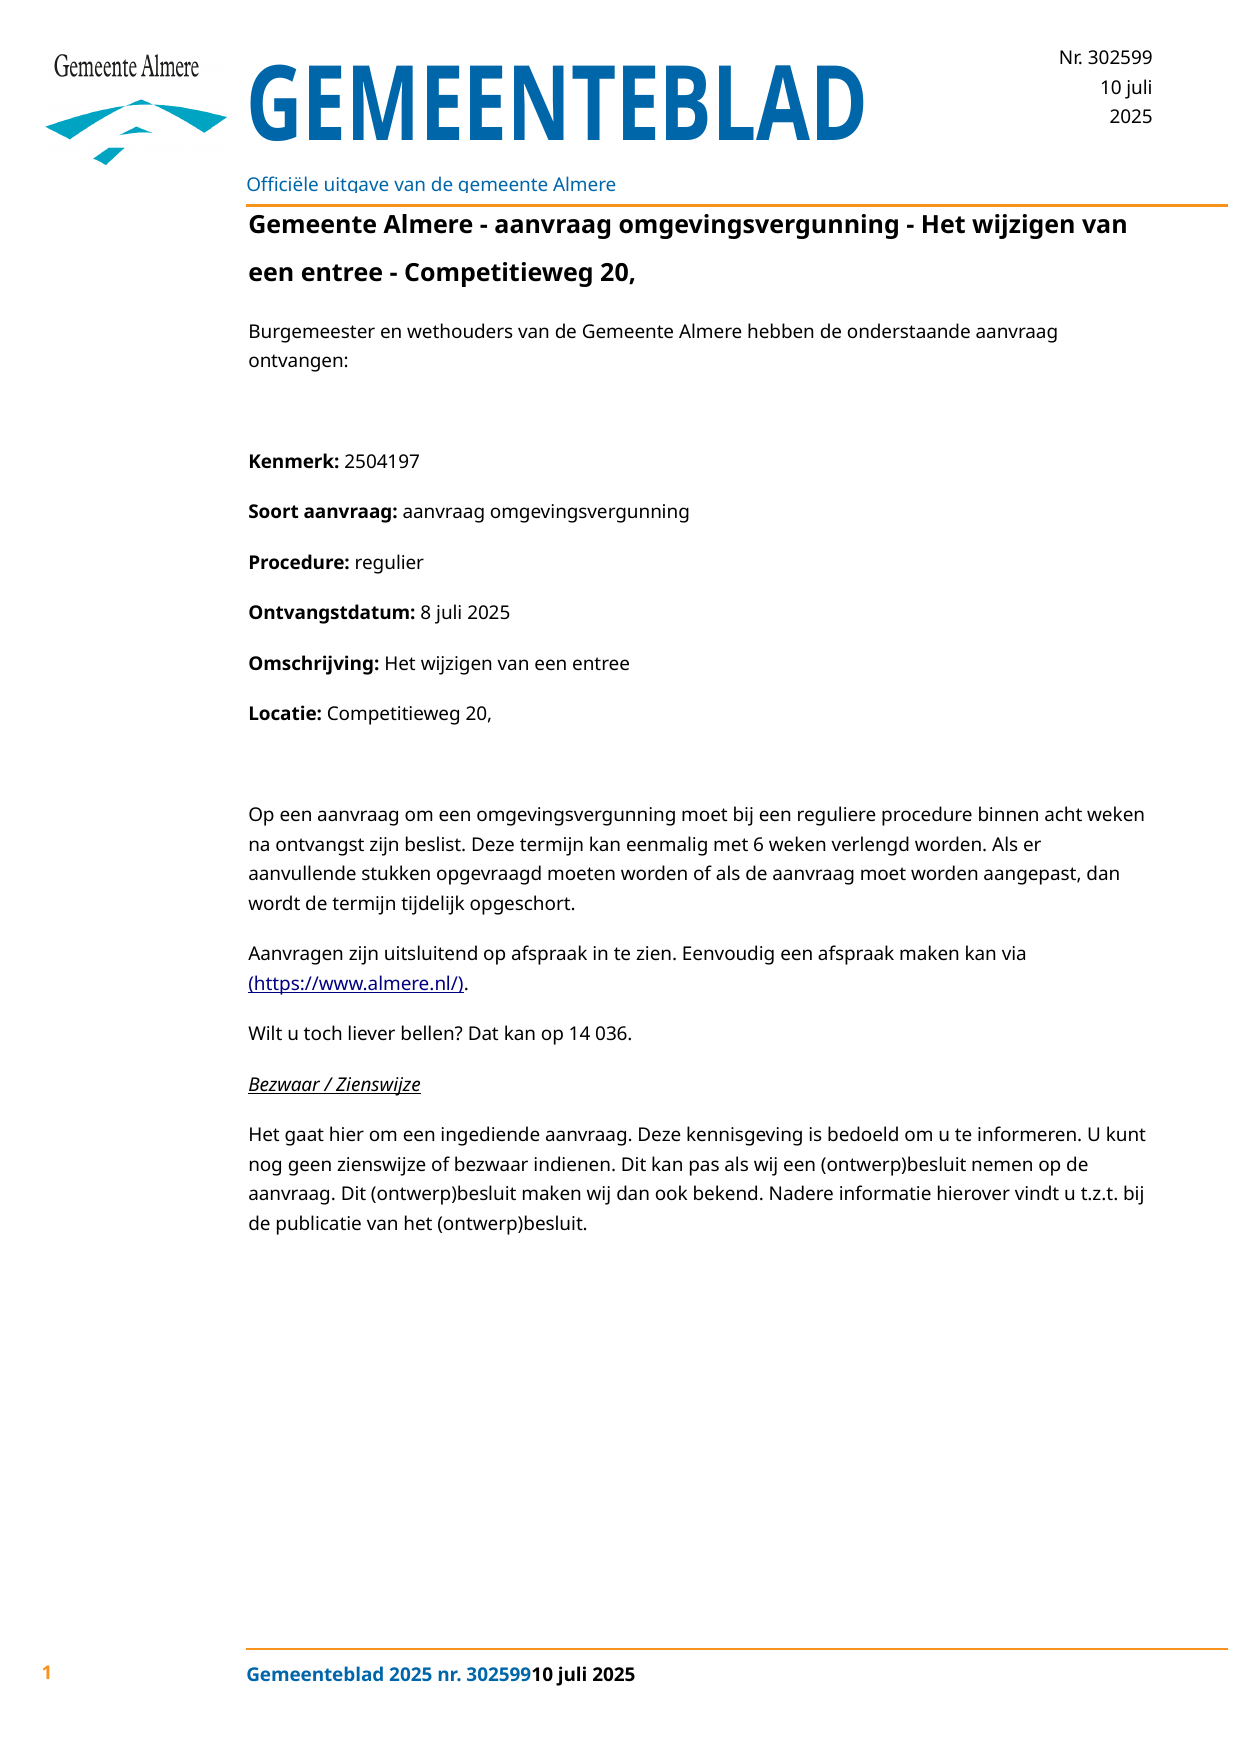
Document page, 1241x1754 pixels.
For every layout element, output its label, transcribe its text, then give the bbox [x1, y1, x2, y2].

text Soort aanvraag: aanvraag omgevingsvergunning [248, 499, 1152, 524]
text Omschrijving: Het wijzigen van een entree [248, 650, 1152, 676]
text Op een aanvraag om een omgevingsvergunning moet bij een reguliere procedure binnen acht weken na ontvangst zijn beslist. Deze termijn kan eenmalig met 6 weken verlengd worden. Als er aanvullende stukken opgevraagd moeten worden of als de aanvraag moet worden aangepast, dan wordt de termijn tijdelijk opgeschort. [248, 801, 1152, 916]
text Ontvangstdatum: 8 juli 2025 [248, 599, 1152, 625]
picture [41, 47, 231, 172]
text Kenmerk: 2504197 [248, 448, 1152, 474]
text Burgemeester en wethouders van de Gemeente Almere hebben de onderstaande aanvraag ontvangen: [248, 318, 1152, 373]
text Procedure: regulier [248, 549, 1152, 575]
text Het gaat hier om een ingediende aanvraag. Deze kennisgeving is bedoeld om u te informeren. U kunt nog geen zienswijze of bezwaar indienen. Dit kan pas als wij een (ontwerp)besluit nemen op de aanvraag. Dit (ontwerp)besluit maken wij dan ook bekend. Nadere informatie hierover vindt u t.z.t. bij de publicatie van het (ontwerp)besluit. [248, 1121, 1152, 1236]
text Locatie: Competitieweg 20, [248, 700, 1152, 726]
text Aanvragen zijn uitsluitend op afspraak in te zien. Eenvoudig een afspraak maken kan via (https://www.almere.nl/). [248, 940, 1152, 996]
text Bezwaar / Zienswijze [248, 1071, 1152, 1097]
text Gemeente Almere - aanvraag omgevingsvergunning - Het wijzigen van een entree - Competitieweg 20, [248, 207, 1152, 288]
text Wilt u toch liever bellen? Dat kan op 14 036. [248, 1020, 1152, 1046]
